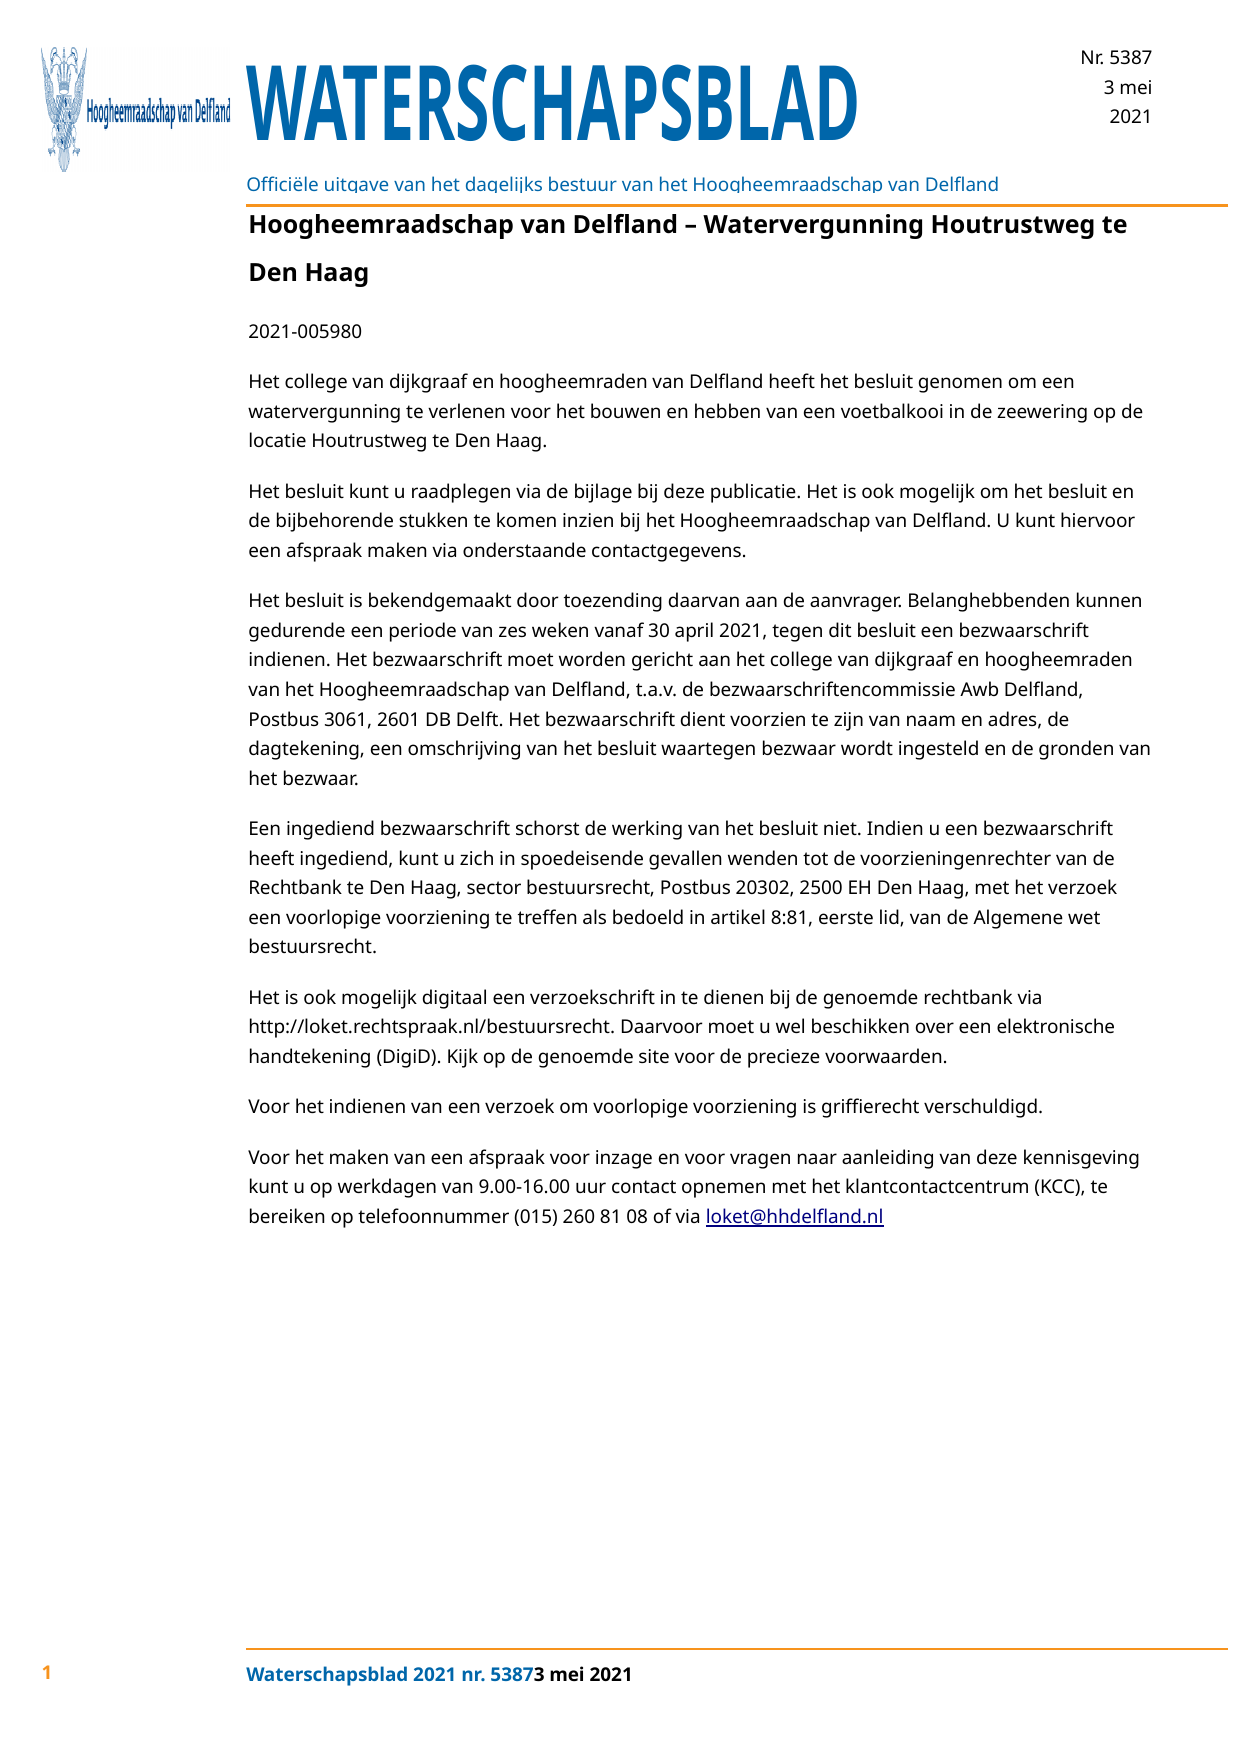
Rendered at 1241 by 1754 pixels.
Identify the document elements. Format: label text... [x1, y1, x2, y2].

picture [41, 47, 231, 172]
text Het is ook mogelijk digitaal een verzoekschrift in te dienen bij de genoemde rechtbank via http://loket.rechtspraak.nl/bestuursrecht. Daarvoor moet u wel beschikken over een elektronische handtekening (DigiD). Kijk op de genoemde site voor de precieze voorwaarden. [248, 984, 1152, 1069]
text 2021-005980 [248, 318, 1152, 344]
text Hoogheemraadschap van Delfland – Watervergunning Houtrustweg te Den Haag [248, 207, 1152, 288]
text Het college van dijkgraaf en hoogheemraden van Delfland heeft het besluit genomen om een watervergunning te verlenen voor het bouwen en hebben van een voetbalkooi in de zeewering op de locatie Houtrustweg te Den Haag. [248, 368, 1152, 453]
text Een ingediend bezwaarschrift schorst de werking van het besluit niet. Indien u een bezwaarschrift heeft ingediend, kunt u zich in spoedeisende gevallen wenden tot de voorzieningenrechter van de Rechtbank te Den Haag, sector bestuursrecht, Postbus 20302, 2500 EH Den Haag, met het verzoek een voorlopige voorziening te treffen als bedoeld in artikel 8:81, eerste lid, van de Algemene wet bestuursrecht. [248, 815, 1152, 959]
text Voor het indienen van een verzoek om voorlopige voorziening is griffierecht verschuldigd. [248, 1094, 1152, 1119]
text Het besluit kunt u raadplegen via de bijlage bij deze publicatie. Het is ook mogelijk om het besluit en de bijbehorende stukken te komen inzien bij het Hoogheemraadschap van Delfland. U kunt hiervoor een afspraak maken via onderstaande contactgegevens. [248, 478, 1152, 563]
text Het besluit is bekendgemaakt door toezending daarvan aan de aanvrager. Belanghebbenden kunnen gedurende een periode van zes weken vanaf 30 april 2021, tegen dit besluit een bezwaarschrift indienen. Het bezwaarschrift moet worden gericht aan het college van dijkgraaf en hoogheemraden van het Hoogheemraadschap van Delfland, t.a.v. de bezwaarschriftencommissie Awb Delfland, Postbus 3061, 2601 DB Delft. Het bezwaarschrift dient voorzien te zijn van naam en adres, de dagtekening, een omschrijving van het besluit waartegen bezwaar wordt ingesteld en de gronden van het bezwaar. [248, 587, 1152, 791]
text Voor het maken van een afspraak voor inzage en voor vragen naar aanleiding van deze kennisgeving kunt u op werkdagen van 9.00-16.00 uur contact opnemen met het klantcontactcentrum (KCC), te bereiken op telefoonnummer (015) 260 81 08 of via loket@hhdelfland.nl [248, 1144, 1152, 1229]
